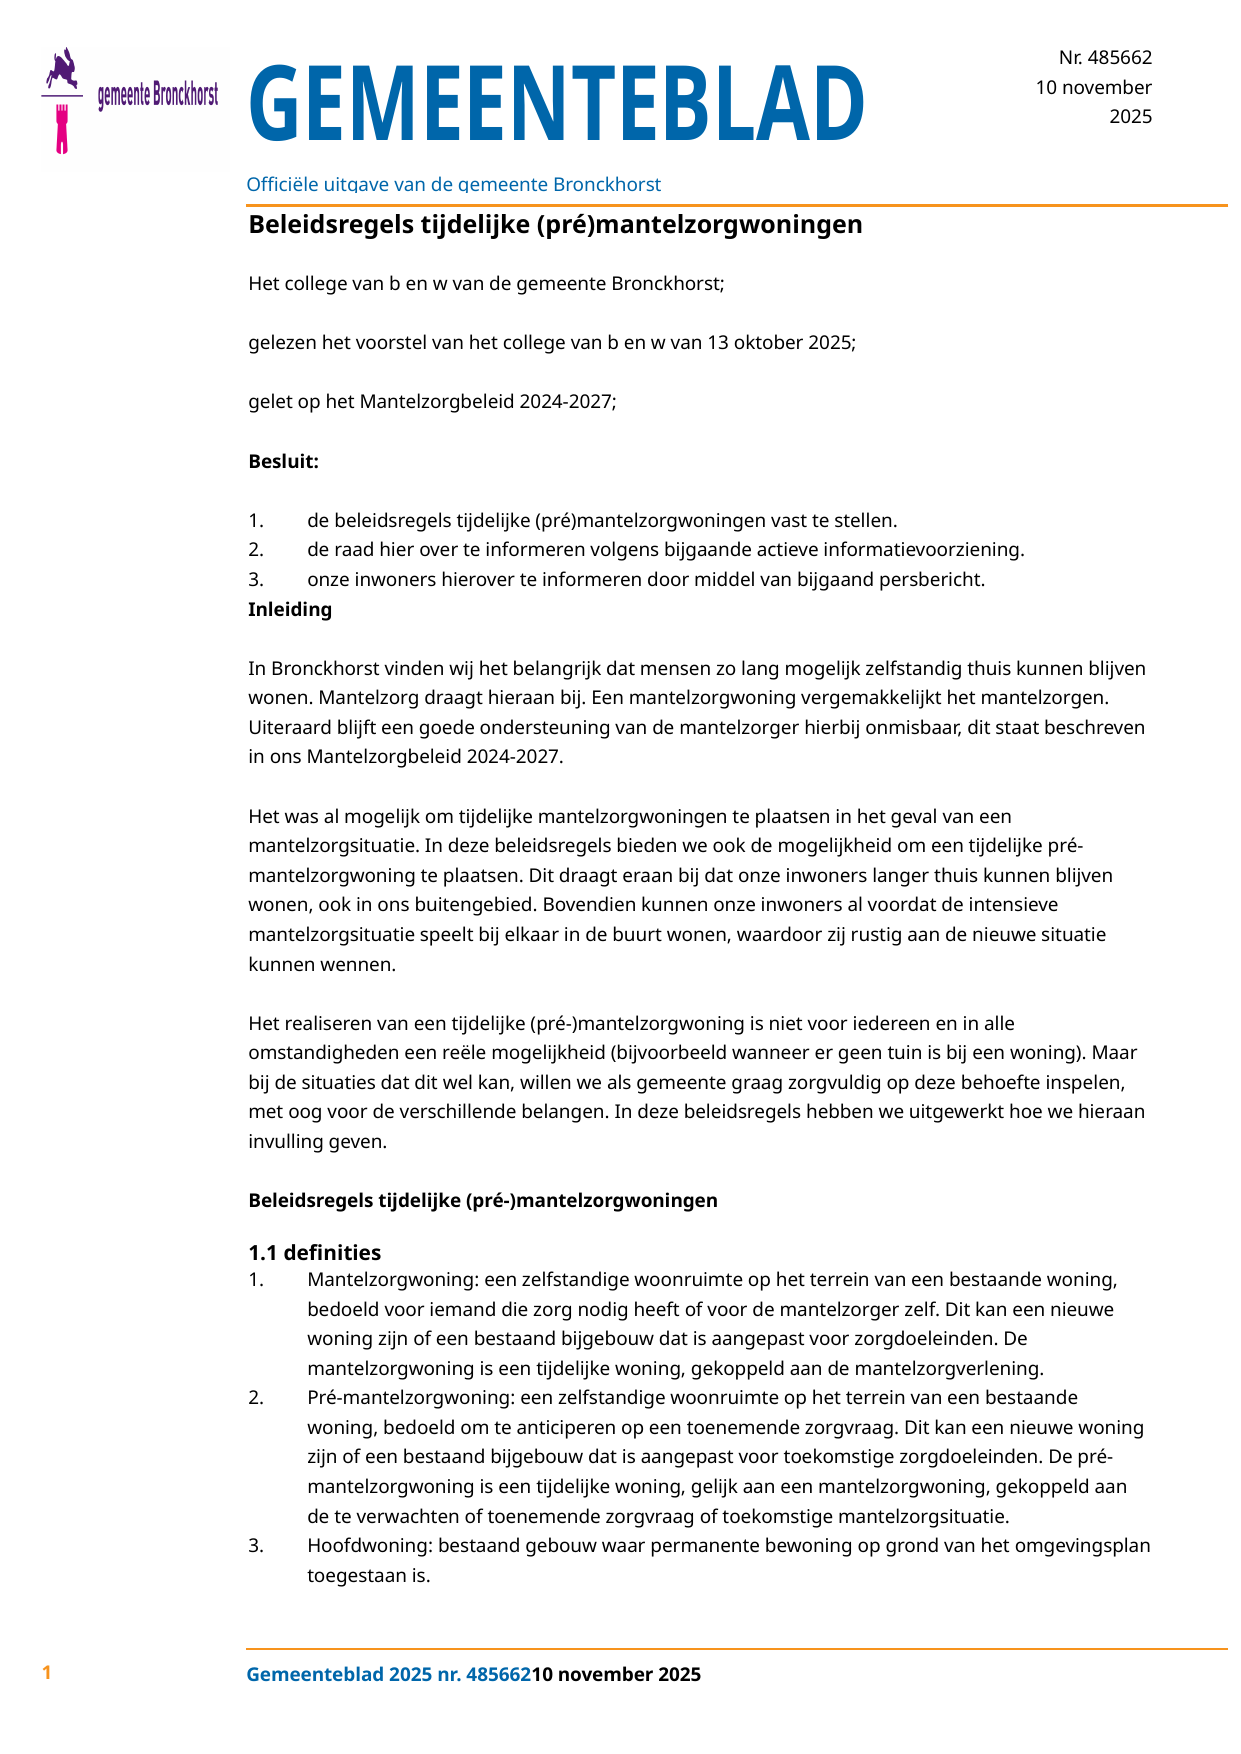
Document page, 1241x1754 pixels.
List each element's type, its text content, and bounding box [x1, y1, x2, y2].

text Het realiseren van een tijdelijke (pré-)mantelzorgwoning is niet voor iedereen en in alle omstandigheden een reële mogelijkheid (bijvoorbeeld wanneer er geen tuin is bij een woning). Maar bij de situaties dat dit wel kan, willen we als gemeente graag zorgvuldig op deze behoefte inspelen, met oog voor de verschillende belangen. In deze beleidsregels hebben we uitgewerkt hoe we hieraan invulling geven. [248, 1010, 1152, 1154]
text Beleidsregels tijdelijke (pré-)mantelzorgwoningen [248, 1187, 1152, 1213]
text 1.1 definities [248, 1238, 1152, 1266]
text Besluit: [248, 448, 1152, 473]
text Het was al mogelijk om tijdelijke mantelzorgwoningen te plaatsen in het geval van een mantelzorgsituatie. In deze beleidsregels bieden we ook de mogelijkheid om een tijdelijke pré- mantelzorgwoning te plaatsen. Dit draagt eraan bij dat onze inwoners langer thuis kunnen blijven wonen, ook in ons buitengebied. Bovendien kunnen onze inwoners al voordat de intensieve mantelzorgsituatie speelt bij elkaar in de buurt wonen, waardoor zij rustig aan de nieuwe situatie kunnen wennen. [248, 803, 1152, 976]
list de raad hier over te informeren volgens bijgaande actieve informatievoorziening. [248, 537, 1152, 562]
text In Bronckhorst vinden wij het belangrijk dat mensen zo lang mogelijk zelfstandig thuis kunnen blijven wonen. Mantelzorg draagt hieraan bij. Een mantelzorgwoning vergemakkelijkt het mantelzorgen. Uiteraard blijft een goede ondersteuning van de mantelzorger hierbij onmisbaar, dit staat beschreven in ons Mantelzorgbeleid 2024-2027. [248, 655, 1152, 769]
text Inleiding [248, 596, 1152, 621]
text Het college van b en w van de gemeente Bronckhorst; [248, 270, 1152, 296]
list Mantelzorgwoning: een zelfstandige woonruimte op het terrein van een bestaande woning, bedoeld voor iemand die zorg nodig heeft of voor de mantelzorger zelf. Dit kan een nieuwe woning zijn of een bestaand bijgebouw dat is aangepast voor zorgdoeleinden. De mantelzorgwoning is een tijdelijke woning, gekoppeld aan de mantelzorgverlening. [248, 1266, 1152, 1381]
list onze inwoners hierover te informeren door middel van bijgaand persbericht. [248, 566, 1152, 592]
text gelet op het Mantelzorgbeleid 2024-2027; [248, 389, 1152, 414]
list Hoofdwoning: bestaand gebouw waar permanente bewoning op grond van het omgevingsplan toegestaan is. [248, 1532, 1152, 1588]
text gelezen het voorstel van het college van b en w van 13 oktober 2025; [248, 329, 1152, 355]
text Beleidsregels tijdelijke (pré)mantelzorgwoningen [248, 207, 1152, 241]
list Pré-mantelzorgwoning: een zelfstandige woonruimte op het terrein van een bestaande woning, bedoeld om te anticiperen op een toenemende zorgvraag. Dit kan een nieuwe woning zijn of een bestaand bijgebouw dat is aangepast voor toekomstige zorgdoeleinden. De pré-mantelzorgwoning is een tijdelijke woning, gelijk aan een mantelzorgwoning, gekoppeld aan de te verwachten of toenemende zorgvraag of toekomstige mantelzorgsituatie. [248, 1384, 1152, 1529]
picture [41, 47, 231, 172]
list de beleidsregels tijdelijke (pré)mantelzorgwoningen vast te stellen. [248, 507, 1152, 533]
